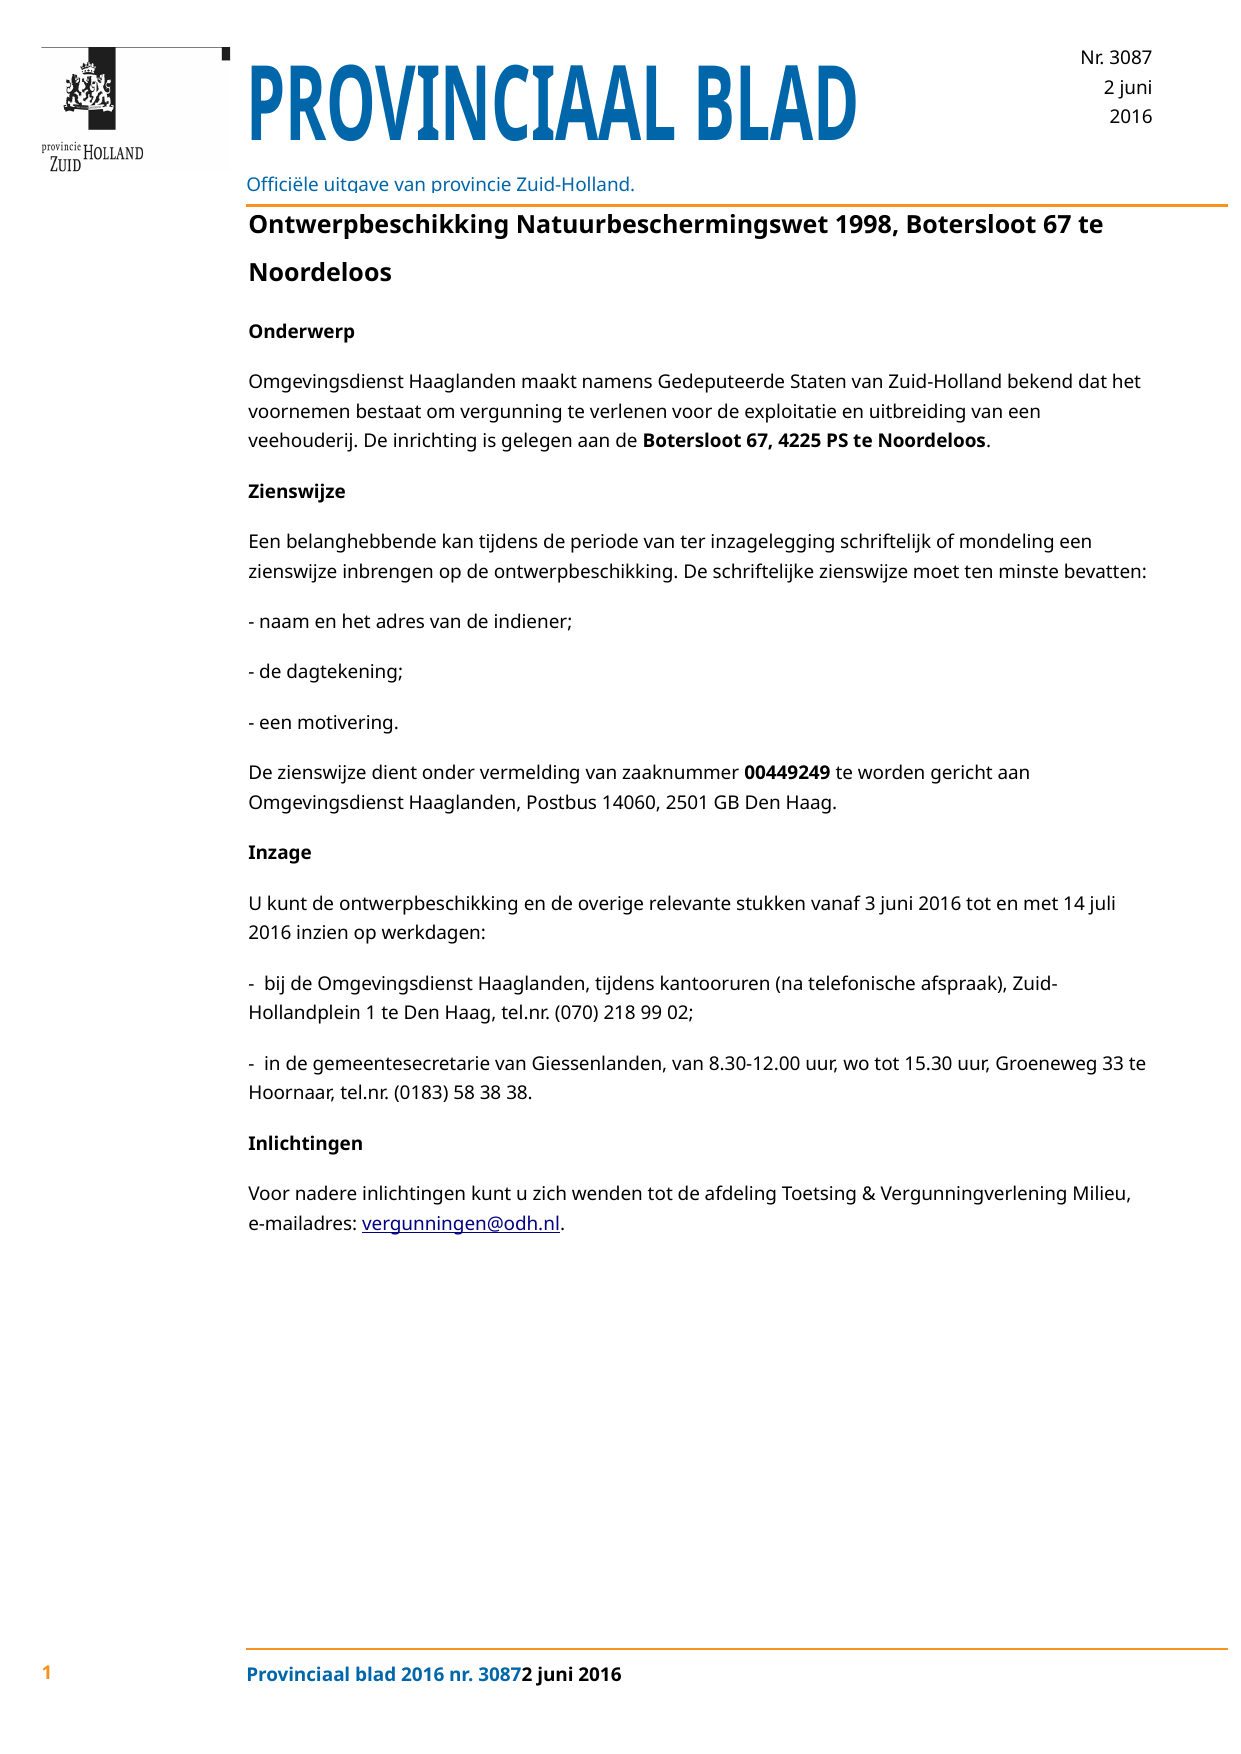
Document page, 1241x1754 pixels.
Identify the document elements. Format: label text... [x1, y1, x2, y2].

text Inzage [248, 839, 1152, 865]
text Voor nadere inlichtingen kunt u zich wenden tot de afdeling Toetsing & Vergunningverlening Milieu, e-mailadres: vergunningen@odh.nl. [248, 1180, 1152, 1236]
text Een belanghebbende kan tijdens de periode van ter inzagelegging schriftelijk of mondeling een zienswijze inbrengen op de ontwerpbeschikking. De schriftelijke zienswijze moet ten minste bevatten: [248, 528, 1152, 584]
text De zienswijze dient onder vermelding van zaaknummer 00449249 te worden gericht aan Omgevingsdienst Haaglanden, Postbus 14060, 2501 GB Den Haag. [248, 759, 1152, 815]
text - naam en het adres van de indiener; [248, 608, 1152, 634]
picture [41, 47, 231, 172]
text Ontwerpbeschikking Natuurbeschermingswet 1998, Botersloot 67 te Noordeloos [248, 207, 1152, 288]
text Zienswijze [248, 478, 1152, 504]
text Omgevingsdienst Haaglanden maakt namens Gedeputeerde Staten van Zuid-Holland bekend dat het voornemen bestaat om vergunning te verlenen voor de exploitatie en uitbreiding van een veehouderij. De inrichting is gelegen aan de Botersloot 67, 4225 PS te Noordeloos. [248, 368, 1152, 453]
text Inlichtingen [248, 1130, 1152, 1156]
text - een motivering. [248, 709, 1152, 735]
text - bij de Omgevingsdienst Haaglanden, tijdens kantooruren (na telefonische afspraak), Zuid-Hollandplein 1 te Den Haag, tel.nr. (070) 218 99 02; [248, 970, 1152, 1025]
text Onderwerp [248, 318, 1152, 344]
text - in de gemeentesecretarie van Giessenlanden, van 8.30-12.00 uur, wo tot 15.30 uur, Groeneweg 33 te Hoornaar, tel.nr. (0183) 58 38 38. [248, 1050, 1152, 1105]
text U kunt de ontwerpbeschikking en de overige relevante stukken vanaf 3 juni 2016 tot en met 14 juli 2016 inzien op werkdagen: [248, 890, 1152, 945]
text - de dagtekening; [248, 659, 1152, 684]
